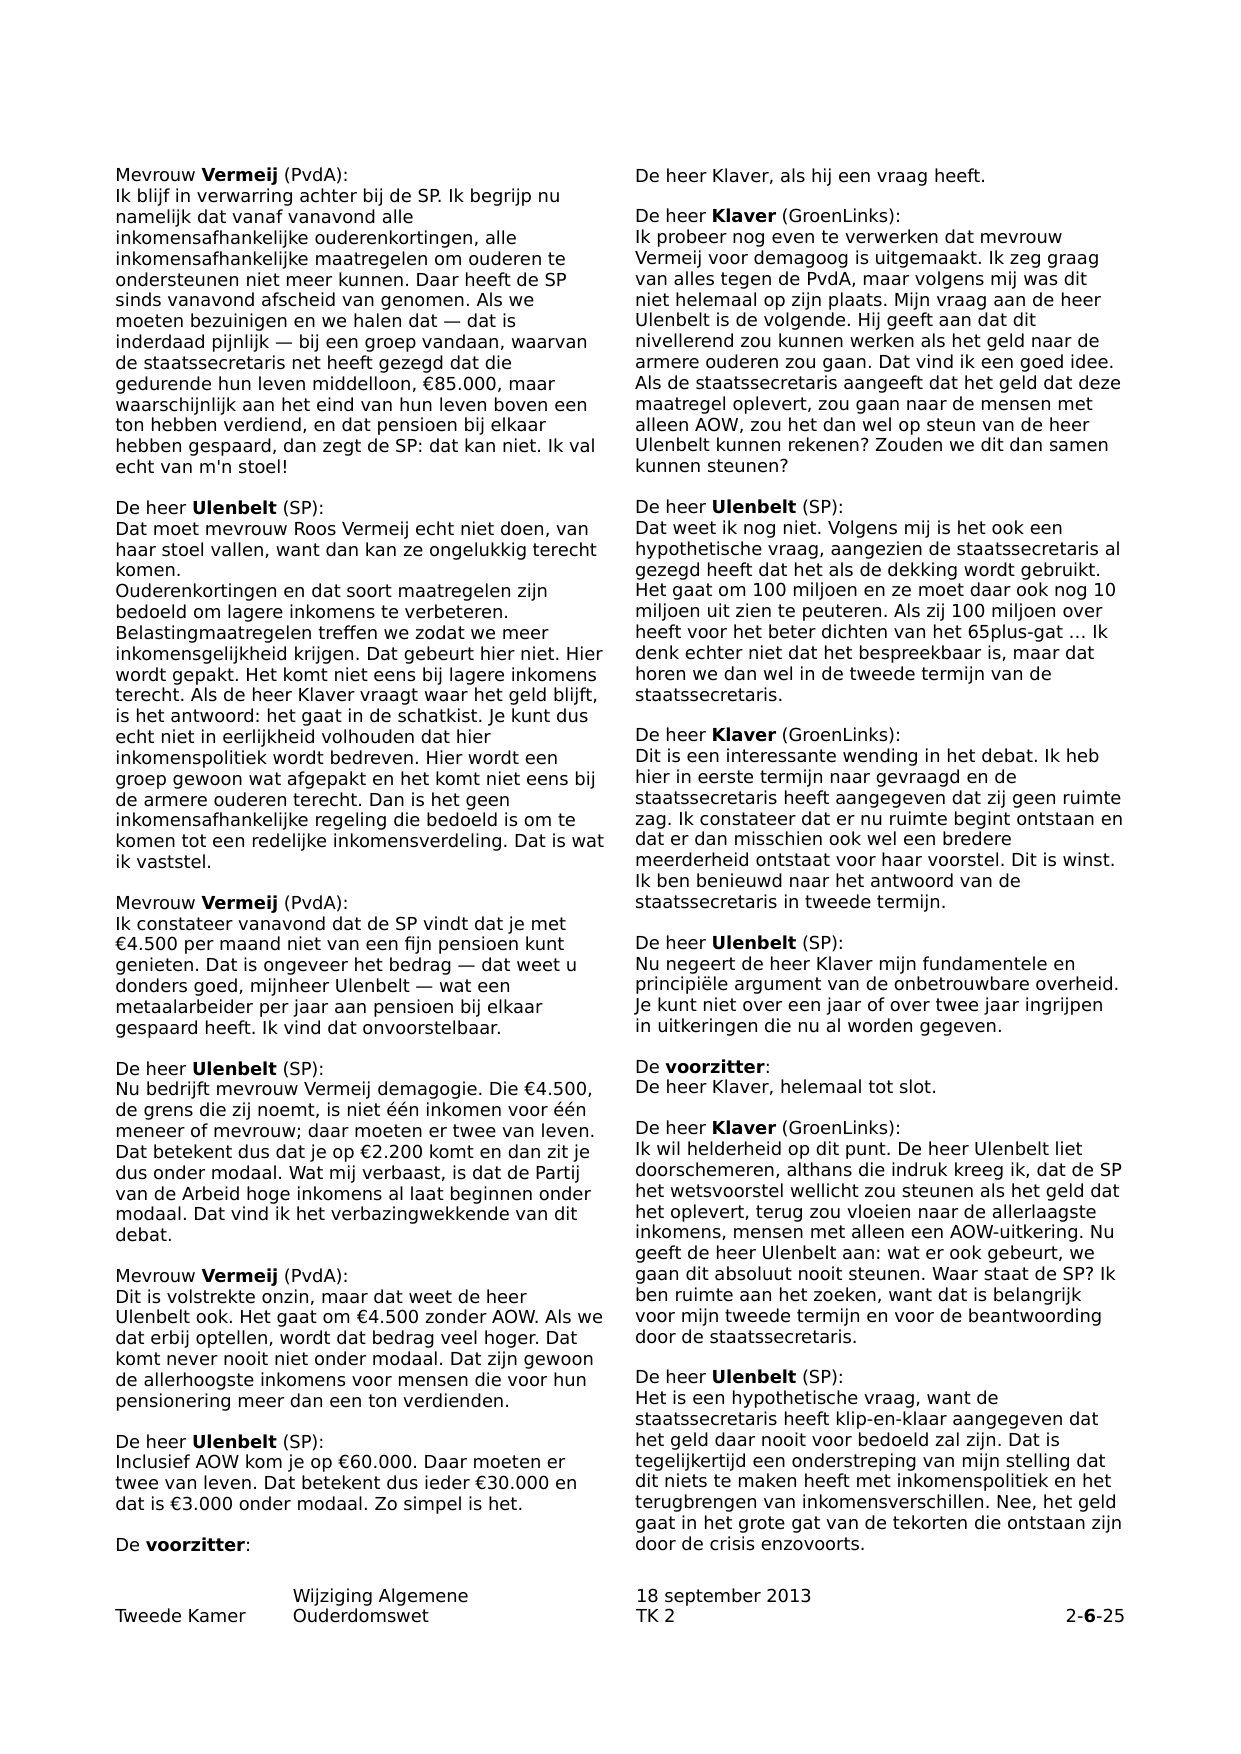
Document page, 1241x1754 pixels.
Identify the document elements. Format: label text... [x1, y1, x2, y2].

text De heer Klaver (GroenLinks): [635, 1118, 1125, 1139]
text De heer Ulenbelt (SP): [115, 1431, 605, 1452]
text Mevrouw Vermeij (PvdA): [115, 165, 605, 186]
text De heer Klaver, als hij een vraag heeft. [635, 165, 1125, 186]
text De heer Klaver, helemaal tot slot. [635, 1077, 1125, 1098]
text De heer Ulenbelt (SP): [115, 498, 605, 518]
text De heer Ulenbelt (SP): [635, 932, 1125, 953]
text Mevrouw Vermeij (PvdA): [115, 1266, 605, 1286]
text De heer Ulenbelt (SP): [115, 1058, 605, 1079]
text Mevrouw Vermeij (PvdA): [115, 893, 605, 913]
text De voorzitter: [635, 1057, 1125, 1077]
text Dit is een interessante wending in het debat. Ik heb hier in eerste termijn naar gevraagd en de staatssecretaris heeft aangegeven dat zij geen ruimte zag. Ik constateer dat er nu ruimte begint ontstaan en dat er dan misschien ook wel een bredere meerderheid ontstaat voor haar voorstel. Dit is winst. Ik ben benieuwd naar het antwoord van de staatssecretaris in tweede termijn. [635, 746, 1125, 912]
text Nu bedrijft mevrouw Vermeij demagogie. Die €4.500, de grens die zij noemt, is niet één inkomen voor één meneer of mevrouw; daar moeten er twee van leven. Dat betekent dus dat je op €2.200 komt en dan zit je dus onder modaal. Wat mij verbaast, is dat de Partij van de Arbeid hoge inkomens al laat beginnen onder modaal. Dat vind ik het verbazingwekkende van dit debat. [115, 1079, 605, 1246]
text De heer Ulenbelt (SP): [635, 1367, 1125, 1388]
text De heer Klaver (GroenLinks): [635, 725, 1125, 746]
text Dat weet ik nog niet. Volgens mij is het ook een hypothetische vraag, aangezien de staatssecretaris al gezegd heeft dat het als de dekking wordt gebruikt. Het gaat om 100 miljoen en ze moet daar ook nog 10 miljoen uit zien te peuteren. Als zij 100 miljoen over heeft voor het beter dichten van het 65plus-gat … Ik denk echter niet dat het bespreekbaar is, maar dat horen we dan wel in de tweede termijn van de staatssecretaris. [635, 518, 1125, 705]
text Het is een hypothetische vraag, want de staatssecretaris heeft klip-en-klaar aangegeven dat het geld daar nooit voor bedoeld zal zijn. Dat is tegelijkertijd een onderstreping van mijn stelling dat dit niets te maken heeft met inkomenspolitiek en het terugbrengen van inkomensverschillen. Nee, het geld gaat in het grote gat van de tekorten die ontstaan zijn door de crisis enzovoorts. [635, 1388, 1125, 1554]
text Ik wil helderheid op dit punt. De heer Ulenbelt liet doorschemeren, althans die indruk kreeg ik, dat de SP het wetsvoorstel wellicht zou steunen als het geld dat het oplevert, terug zou vloeien naar de allerlaagste inkomens, mensen met alleen een AOW-uitkering. Nu geeft de heer Ulenbelt aan: wat er ook gebeurt, we gaan dit absoluut nooit steunen. Waar staat de SP? Ik ben ruimte aan het zoeken, want dat is belangrijk voor mijn tweede termijn en voor de beantwoording door de staatssecretaris. [635, 1139, 1125, 1347]
text Inclusief AOW kom je op €60.000. Daar moeten er twee van leven. Dat betekent dus ieder €30.000 en dat is €3.000 onder modaal. Zo simpel is het. [115, 1452, 605, 1515]
text De heer Ulenbelt (SP): [635, 497, 1125, 518]
text Ik probeer nog even te verwerken dat mevrouw Vermeij voor demagoog is uitgemaakt. Ik zeg graag van alles tegen de PvdA, maar volgens mij was dit niet helemaal op zijn plaats. Mijn vraag aan de heer Ulenbelt is de volgende. Hij geeft aan dat dit nivellerend zou kunnen werken als het geld naar de armere ouderen zou gaan. Dat vind ik een goed idee. Als de staatssecretaris aangeeft dat het geld dat deze maatregel oplevert, zou gaan naar de mensen met alleen AOW, zou het dan wel op steun van de heer Ulenbelt kunnen rekenen? Zouden we dit dan samen kunnen steunen? [635, 227, 1125, 477]
text Ik blijf in verwarring achter bij de SP. Ik begrijp nu namelijk dat vanaf vanavond alle inkomensafhankelijke ouderenkortingen, alle inkomensafhankelijke maatregelen om ouderen te ondersteunen niet meer kunnen. Daar heeft de SP sinds vanavond afscheid van genomen. Als we moeten bezuinigen en we halen dat — dat is inderdaad pijnlijk — bij een groep vandaan, waarvan de staatssecretaris net heeft gezegd dat die gedurende hun leven middelloon, €85.000, maar waarschijnlijk aan het eind van hun leven boven een ton hebben verdiend, en dat pensioen bij elkaar hebben gespaard, dan zegt de SP: dat kan niet. Ik val echt van m'n stoel! [115, 186, 605, 478]
text De voorzitter: [115, 1535, 605, 1555]
text Ik constateer vanavond dat de SP vindt dat je met €4.500 per maand niet van een fijn pensioen kunt genieten. Dat is ongeveer het bedrag — dat weet u donders goed, mijnheer Ulenbelt — wat een metaalarbeider per jaar aan pensioen bij elkaar gespaard heeft. Ik vind dat onvoorstelbaar. [115, 913, 605, 1038]
text Dit is volstrekte onzin, maar dat weet de heer Ulenbelt ook. Het gaat om €4.500 zonder AOW. Als we dat erbij optellen, wordt dat bedrag veel hoger. Dat komt never nooit niet onder modaal. Dat zijn gewoon de allerhoogste inkomens voor mensen die voor hun pensionering meer dan een ton verdienden. [115, 1286, 605, 1411]
text Nu negeert de heer Klaver mijn fundamentele en principiële argument van de onbetrouwbare overheid. Je kunt niet over een jaar of over twee jaar ingrijpen in uitkeringen die nu al worden gegeven. [635, 953, 1125, 1037]
text Dat moet mevrouw Roos Vermeij echt niet doen, van haar stoel vallen, want dan kan ze ongelukkig terecht komen. [115, 518, 605, 581]
text De heer Klaver (GroenLinks): [635, 206, 1125, 227]
text Ouderenkortingen en dat soort maatregelen zijn bedoeld om lagere inkomens te verbeteren. Belastingmaatregelen treffen we zodat we meer inkomensgelijkheid krijgen. Dat gebeurt hier niet. Hier wordt gepakt. Het komt niet eens bij lagere inkomens terecht. Als de heer Klaver vraagt waar het geld blijft, is het antwoord: het gaat in de schatkist. Je kunt dus echt niet in eerlijkheid volhouden dat hier inkomenspolitiek wordt bedreven. Hier wordt een groep gewoon wat afgepakt en het komt niet eens bij de armere ouderen terecht. Dan is het geen inkomensafhankelijke regeling die bedoeld is om te komen tot een redelijke inkomensverdeling. Dat is wat ik vaststel. [115, 581, 605, 873]
